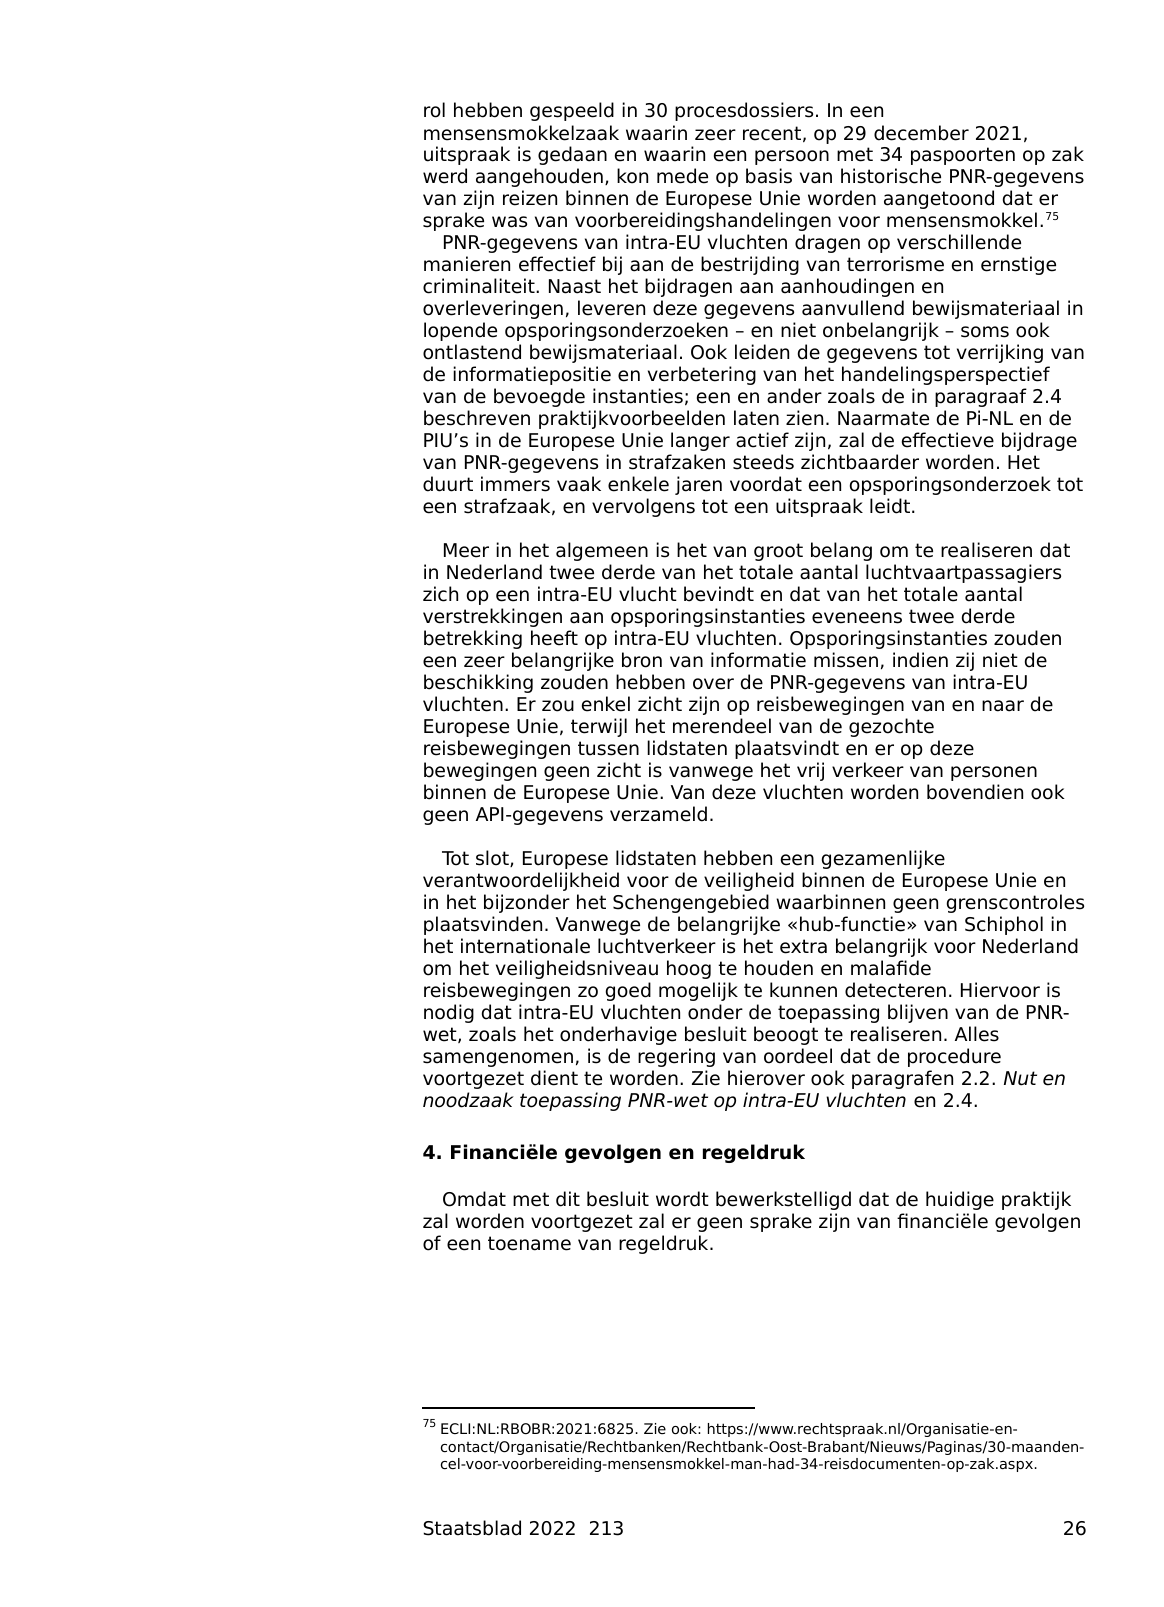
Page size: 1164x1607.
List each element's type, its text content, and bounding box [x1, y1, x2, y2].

text PNR-gegevens van intra-EU vluchten dragen op verschillende manieren effectief bij aan de bestrijding van terrorisme en ernstige criminaliteit. Naast het bijdragen aan aanhoudingen en overleveringen, leveren deze gegevens aanvullend bewijsmateriaal in lopende opsporingsonderzoeken – en niet onbelangrijk – soms ook ontlastend bewijsmateriaal. Ook leiden de gegevens tot verrijking van de informatiepositie en verbetering van het handelingsperspectief van de bevoegde instanties; een en ander zoals de in paragraaf 2.4 beschreven praktijkvoorbeelden laten zien. Naarmate de Pi-NL en de PIU’s in de Europese Unie langer actief zijn, zal de effectieve bijdrage van PNR-gegevens in strafzaken steeds zichtbaarder worden. Het duurt immers vaak enkele jaren voordat een opsporingsonderzoek tot een strafzaak, en vervolgens tot een uitspraak leidt. [422, 232, 1087, 518]
text Omdat met dit besluit wordt bewerkstelligd dat de huidige praktijk zal worden voortgezet zal er geen sprake zijn van financiële gevolgen of een toename van regeldruk. [422, 1189, 1087, 1255]
text ECLI:NL:RBOBR:2021:6825. Zie ook: https://www.rechtspraak.nl/Organisatie-en-contact/Organisatie/Rechtbanken/Rechtbank-Oost-Brabant/Nieuws/Paginas/30-maanden-cel-voor-voorbereiding-mensensmokkel-man-had-34-reisdocumenten-op-zak.aspx. [422, 1417, 1087, 1473]
text Tot slot, Europese lidstaten hebben een gezamenlijke verantwoordelijkheid voor de veiligheid binnen de Europese Unie en in het bijzonder het Schengengebied waarbinnen geen grenscontroles plaatsvinden. Vanwege de belangrijke «hub-functie» van Schiphol in het internationale luchtverkeer is het extra belangrijk voor Nederland om het veiligheidsniveau hoog te houden en malafide reisbewegingen zo goed mogelijk te kunnen detecteren. Hiervoor is nodig dat intra-EU vluchten onder de toepassing blijven van de PNR-wet, zoals het onderhavige besluit beoogt te realiseren. Alles samengenomen, is de regering van oordeel dat de procedure voortgezet dient te worden. Zie hierover ook paragrafen 2.2. Nut en noodzaak toepassing PNR-wet op intra-EU vluchten en 2.4. [422, 848, 1087, 1112]
text rol hebben gespeeld in 30 procesdossiers. In een mensensmokkelzaak waarin zeer recent, op 29 december 2021, uitspraak is gedaan en waarin een persoon met 34 paspoorten op zak werd aangehouden, kon mede op basis van historische PNR-gegevens van zijn reizen binnen de Europese Unie worden aangetoond dat er sprake was van voorbereidingshandelingen voor mensensmokkel. [422, 100, 1087, 232]
text Meer in het algemeen is het van groot belang om te realiseren dat in Nederland twee derde van het totale aantal luchtvaartpassagiers zich op een intra-EU vlucht bevindt en dat van het totale aantal verstrekkingen aan opsporingsinstanties eveneens twee derde betrekking heeft op intra-EU vluchten. Opsporingsinstanties zouden een zeer belangrijke bron van informatie missen, indien zij niet de beschikking zouden hebben over de PNR-gegevens van intra-EU vluchten. Er zou enkel zicht zijn op reisbewegingen van en naar de Europese Unie, terwijl het merendeel van de gezochte reisbewegingen tussen lidstaten plaatsvindt en er op deze bewegingen geen zicht is vanwege het vrij verkeer van personen binnen de Europese Unie. Van deze vluchten worden bovendien ook geen API-gegevens verzameld. [422, 540, 1087, 826]
subtitle 4. Financiële gevolgen en regeldruk [422, 1142, 1087, 1164]
